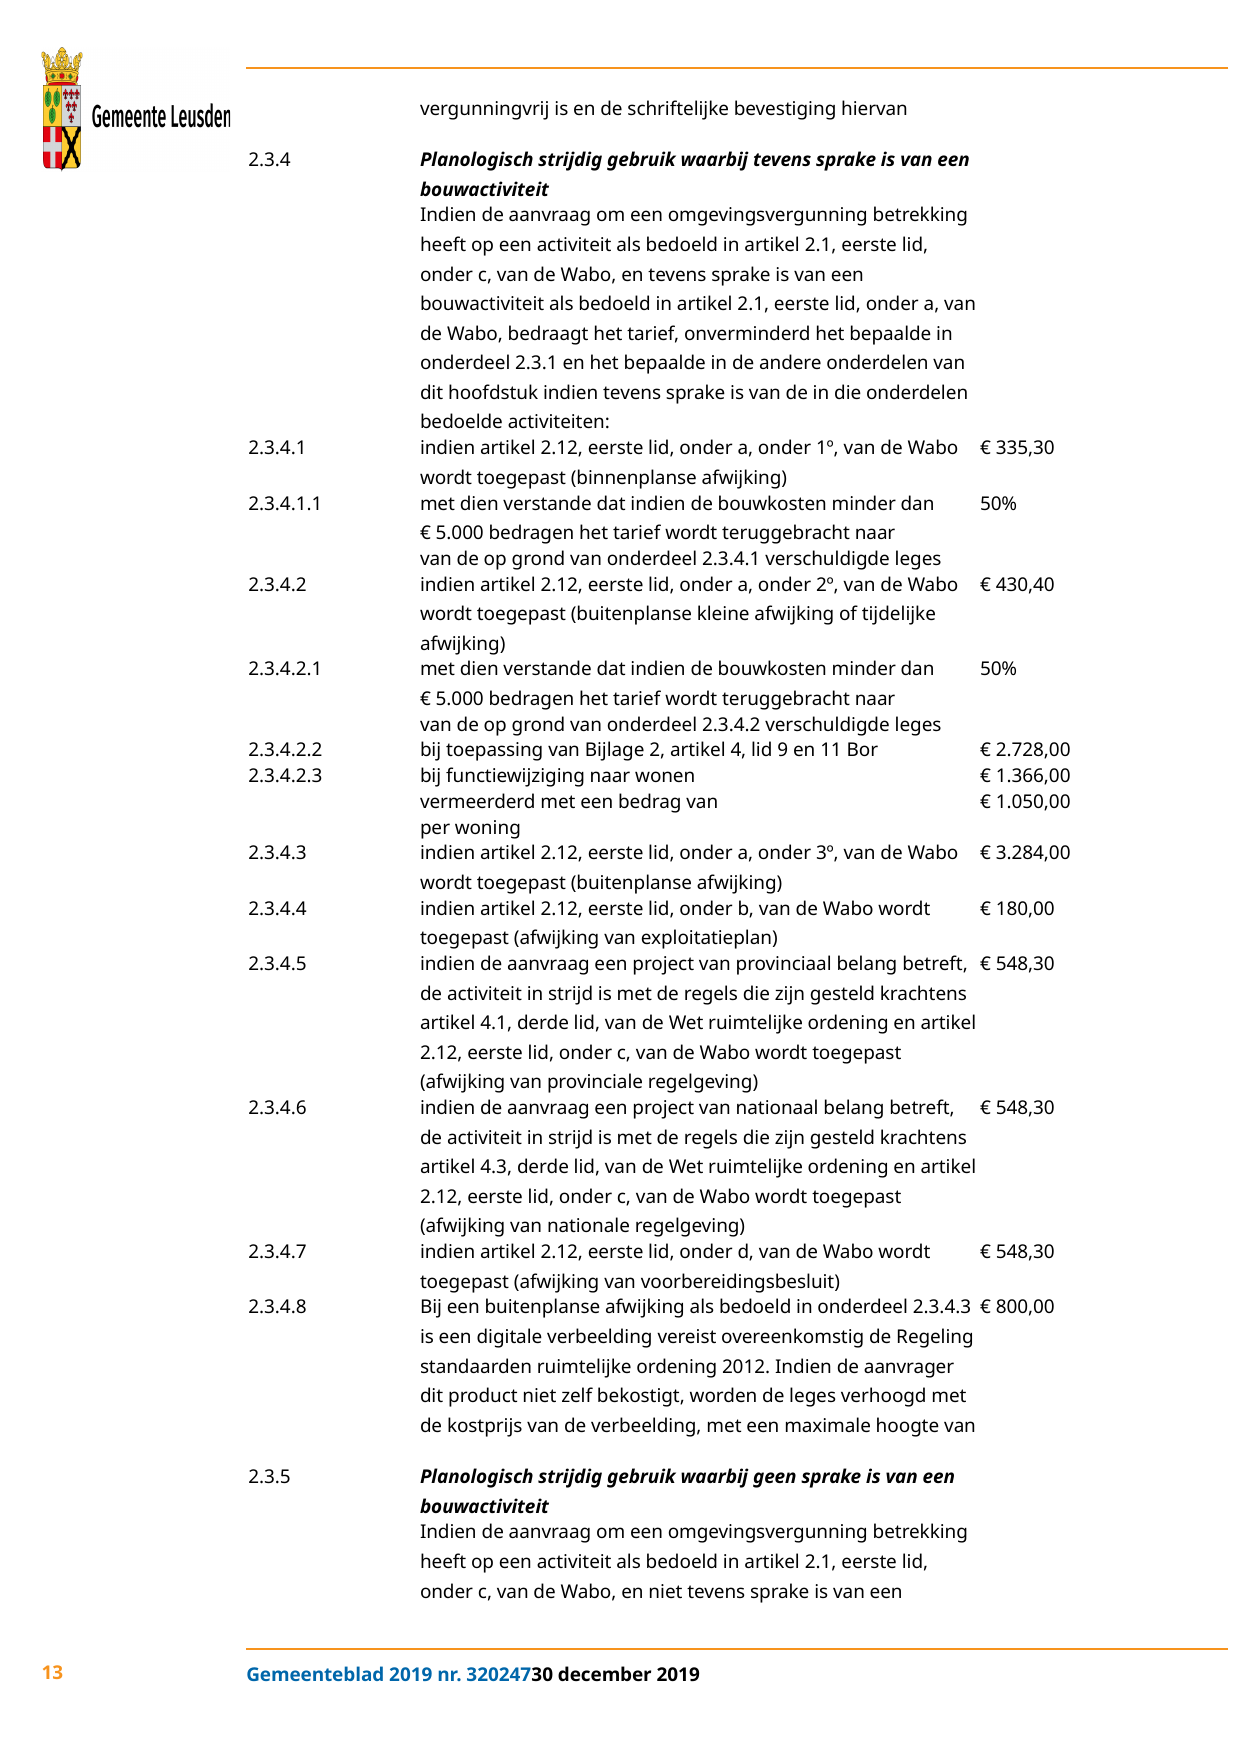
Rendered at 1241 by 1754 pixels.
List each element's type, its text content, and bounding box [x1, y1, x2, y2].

table_cell indien artikel 2.12, eerste lid, onder a, onder 1º, van de Wabo wordt toegepast (binnenplanse afwijking) [420, 434, 980, 490]
table_cell van de op grond van onderdeel 2.3.4.1 verschuldigde leges [420, 545, 980, 571]
table_cell [980, 121, 1152, 146]
table_cell vermeerderd met een bedrag van [420, 788, 980, 814]
table_cell Planologisch strijdig gebruik waarbij tevens sprake is van een bouwactiviteit [420, 146, 980, 202]
table_cell 2.3.4.2.3 [248, 763, 420, 788]
table_cell [420, 121, 980, 146]
table_cell 2.3.4.5 [248, 950, 420, 1094]
table_cell indien de aanvraag een project van nationaal belang betreft, de activiteit in strijd is met de regels die zijn gesteld krachtens artikel 4.3, derde lid, van de Wet ruimtelijke ordening en artikel 2.12, eerste lid, onder c, van de Wabo wordt toegepast (afwijking van nationale regelgeving) [420, 1094, 980, 1238]
table_cell [248, 788, 420, 814]
table_cell indien artikel 2.12, eerste lid, onder d, van de Wabo wordt toegepast (afwijking van voorbereidingsbesluit) [420, 1238, 980, 1294]
table_cell 2.3.5 [248, 1464, 420, 1519]
table_cell met dien verstande dat indien de bouwkosten minder dan € 5.000 bedragen het tarief wordt teruggebracht naar [420, 490, 980, 545]
picture [41, 47, 231, 172]
table_cell van de op grond van onderdeel 2.3.4.2 verschuldigde leges [420, 711, 980, 737]
table_cell 2.3.4.3 [248, 840, 420, 895]
table_cell [980, 545, 1152, 571]
table_cell [980, 202, 1152, 434]
table_cell 2.3.4.8 [248, 1294, 420, 1438]
table_cell € 3.284,00 [980, 840, 1152, 895]
table_cell bij functiewijziging naar wonen [420, 763, 980, 788]
table_cell [248, 814, 420, 839]
table_cell [248, 545, 420, 571]
table_cell 2.3.4 [248, 146, 420, 202]
table_cell indien de aanvraag een project van provinciaal belang betreft, de activiteit in strijd is met de regels die zijn gesteld krachtens artikel 4.1, derde lid, van de Wet ruimtelijke ordening en artikel 2.12, eerste lid, onder c, van de Wabo wordt toegepast (afwijking van provinciale regelgeving) [420, 950, 980, 1094]
table_cell vergunningvrij is en de schriftelijke bevestiging hiervan [420, 95, 980, 121]
table_cell Bij een buitenplanse afwijking als bedoeld in onderdeel 2.3.4.3 is een digitale verbeelding vereist overeenkomstig de Regeling standaarden ruimtelijke ordening 2012. Indien de aanvrager dit product niet zelf bekostigt, worden de leges verhoogd met de kostprijs van de verbeelding, met een maximale hoogte van [420, 1294, 980, 1438]
table_cell [248, 95, 420, 121]
table_cell 2.3.4.1 [248, 434, 420, 490]
table_cell 2.3.4.4 [248, 895, 420, 950]
table_cell [980, 1519, 1152, 1604]
table_cell € 2.728,00 [980, 737, 1152, 762]
table_cell € 548,30 [980, 950, 1152, 1094]
table_cell 2.3.4.2.2 [248, 737, 420, 762]
table_cell € 548,30 [980, 1094, 1152, 1238]
table_cell 2.3.4.2.1 [248, 656, 420, 711]
table_cell [980, 95, 1152, 121]
table_cell € 180,00 [980, 895, 1152, 950]
table_cell € 430,40 [980, 571, 1152, 656]
table_cell [248, 711, 420, 737]
table_cell [980, 711, 1152, 737]
table_cell [980, 1438, 1152, 1463]
table_cell Indien de aanvraag om een omgevingsvergunning betrekking heeft op een activiteit als bedoeld in artikel 2.1, eerste lid, onder c, van de Wabo, en tevens sprake is van een bouwactiviteit als bedoeld in artikel 2.1, eerste lid, onder a, van de Wabo, bedraagt het tarief, onverminderd het bepaalde in onderdeel 2.3.1 en het bepaalde in de andere onderdelen van dit hoofdstuk indien tevens sprake is van de in die onderdelen bedoelde activiteiten: [420, 202, 980, 434]
table_cell € 335,30 [980, 434, 1152, 490]
table_cell [980, 814, 1152, 839]
table_cell [248, 202, 420, 434]
table_cell bij toepassing van Bijlage 2, artikel 4, lid 9 en 11 Bor [420, 737, 980, 762]
table_cell 50% [980, 490, 1152, 545]
table_cell 50% [980, 656, 1152, 711]
table_cell € 1.050,00 [980, 788, 1152, 814]
table_cell 2.3.4.2 [248, 571, 420, 656]
table_cell [248, 1438, 420, 1463]
table_cell [248, 121, 420, 146]
table_cell € 800,00 [980, 1294, 1152, 1438]
table_cell [980, 1464, 1152, 1519]
table_cell [248, 1519, 420, 1604]
table_cell Planologisch strijdig gebruik waarbij geen sprake is van een bouwactiviteit [420, 1464, 980, 1519]
table_cell € 1.366,00 [980, 763, 1152, 788]
table_cell 2.3.4.6 [248, 1094, 420, 1238]
table_cell 2.3.4.1.1 [248, 490, 420, 545]
table_cell indien artikel 2.12, eerste lid, onder b, van de Wabo wordt toegepast (afwijking van exploitatieplan) [420, 895, 980, 950]
table_cell [420, 1438, 980, 1463]
table_cell indien artikel 2.12, eerste lid, onder a, onder 3º, van de Wabo wordt toegepast (buitenplanse afwijking) [420, 840, 980, 895]
table_cell 2.3.4.7 [248, 1238, 420, 1294]
table_cell per woning [420, 814, 980, 839]
table_cell Indien de aanvraag om een omgevingsvergunning betrekking heeft op een activiteit als bedoeld in artikel 2.1, eerste lid, onder c, van de Wabo, en niet tevens sprake is van een [420, 1519, 980, 1604]
table_cell indien artikel 2.12, eerste lid, onder a, onder 2º, van de Wabo wordt toegepast (buitenplanse kleine afwijking of tijdelijke afwijking) [420, 571, 980, 656]
table_cell € 548,30 [980, 1238, 1152, 1294]
table_cell [980, 146, 1152, 202]
table_cell met dien verstande dat indien de bouwkosten minder dan € 5.000 bedragen het tarief wordt teruggebracht naar [420, 656, 980, 711]
